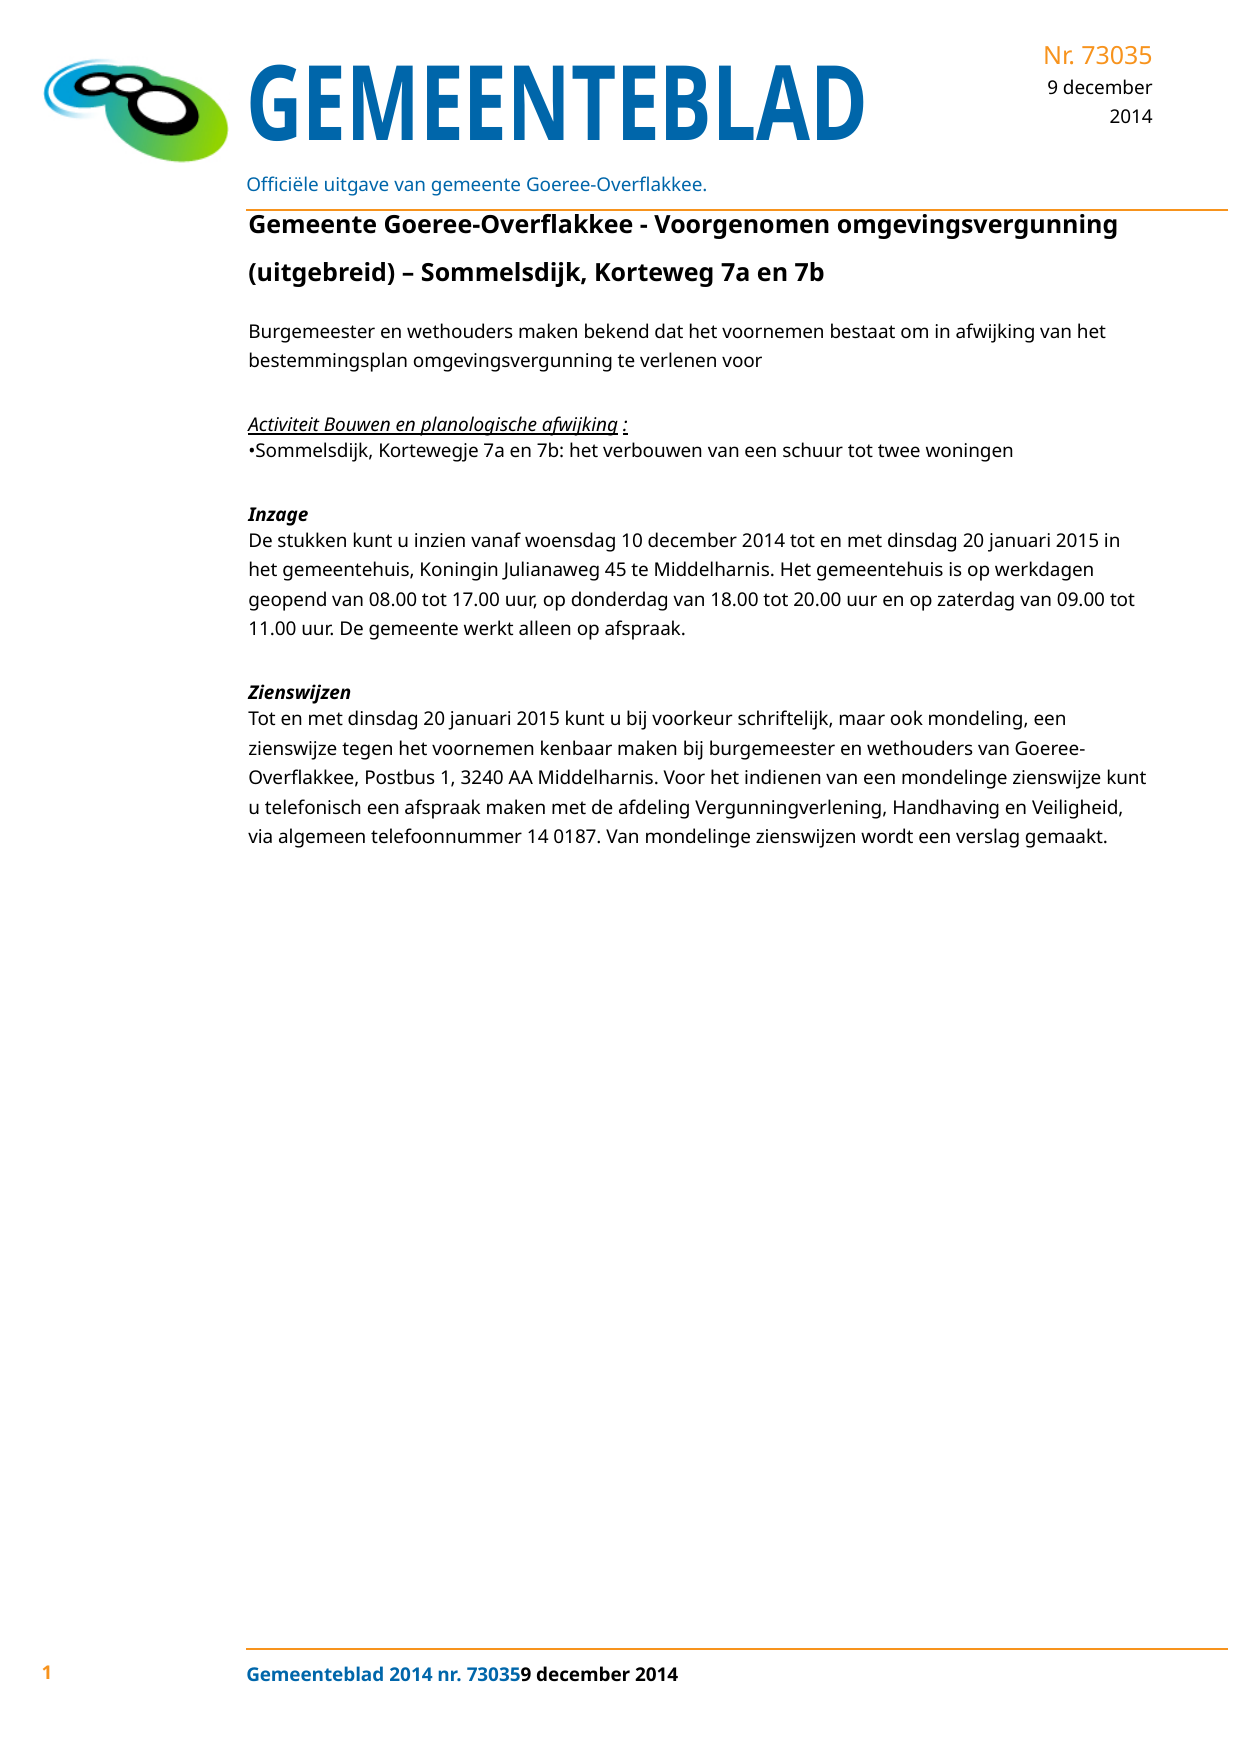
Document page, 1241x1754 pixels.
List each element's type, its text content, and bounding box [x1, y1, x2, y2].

text Tot en met dinsdag 20 januari 2015 kunt u bij voorkeur schriftelijk, maar ook mondeling, een zienswijze tegen het voornemen kenbaar maken bij burgemeester en wethouders van Goeree-Overflakkee, Postbus 1, 3240 AA Middelharnis. Voor het indienen van een mondelinge zienswijze kunt u telefonisch een afspraak maken met de afdeling Vergunningverlening, Handhaving en Veiligheid, via algemeen telefoonnummer 14 0187. Van mondelinge zienswijzen wordt een verslag gemaakt. [248, 705, 1152, 849]
picture [41, 47, 231, 172]
text Inzage [248, 501, 1152, 527]
text Zienswijzen [248, 679, 1152, 705]
text Gemeente Goeree-Overflakkee - Voorgenomen omgevingsvergunning (uitgebreid) – Sommelsdijk, Korteweg 7a en 7b [248, 211, 1152, 288]
text •Sommelsdijk, Kortewegje 7a en 7b: het verbouwen van een schuur tot twee woningen [248, 437, 1152, 463]
text De stukken kunt u inzien vanaf woensdag 10 december 2014 tot en met dinsdag 20 januari 2015 in het gemeentehuis, Koningin Julianaweg 45 te Middelharnis. Het gemeentehuis is op werkdagen geopend van 08.00 tot 17.00 uur, op donderdag van 18.00 tot 20.00 uur en op zaterdag van 09.00 tot 11.00 uur. De gemeente werkt alleen op afspraak. [248, 527, 1152, 641]
text Activiteit Bouwen en planologische afwijking : [248, 411, 1152, 437]
text Burgemeester en wethouders maken bekend dat het voornemen bestaat om in afwijking van het bestemmingsplan omgevingsvergunning te verlenen voor [248, 318, 1152, 373]
